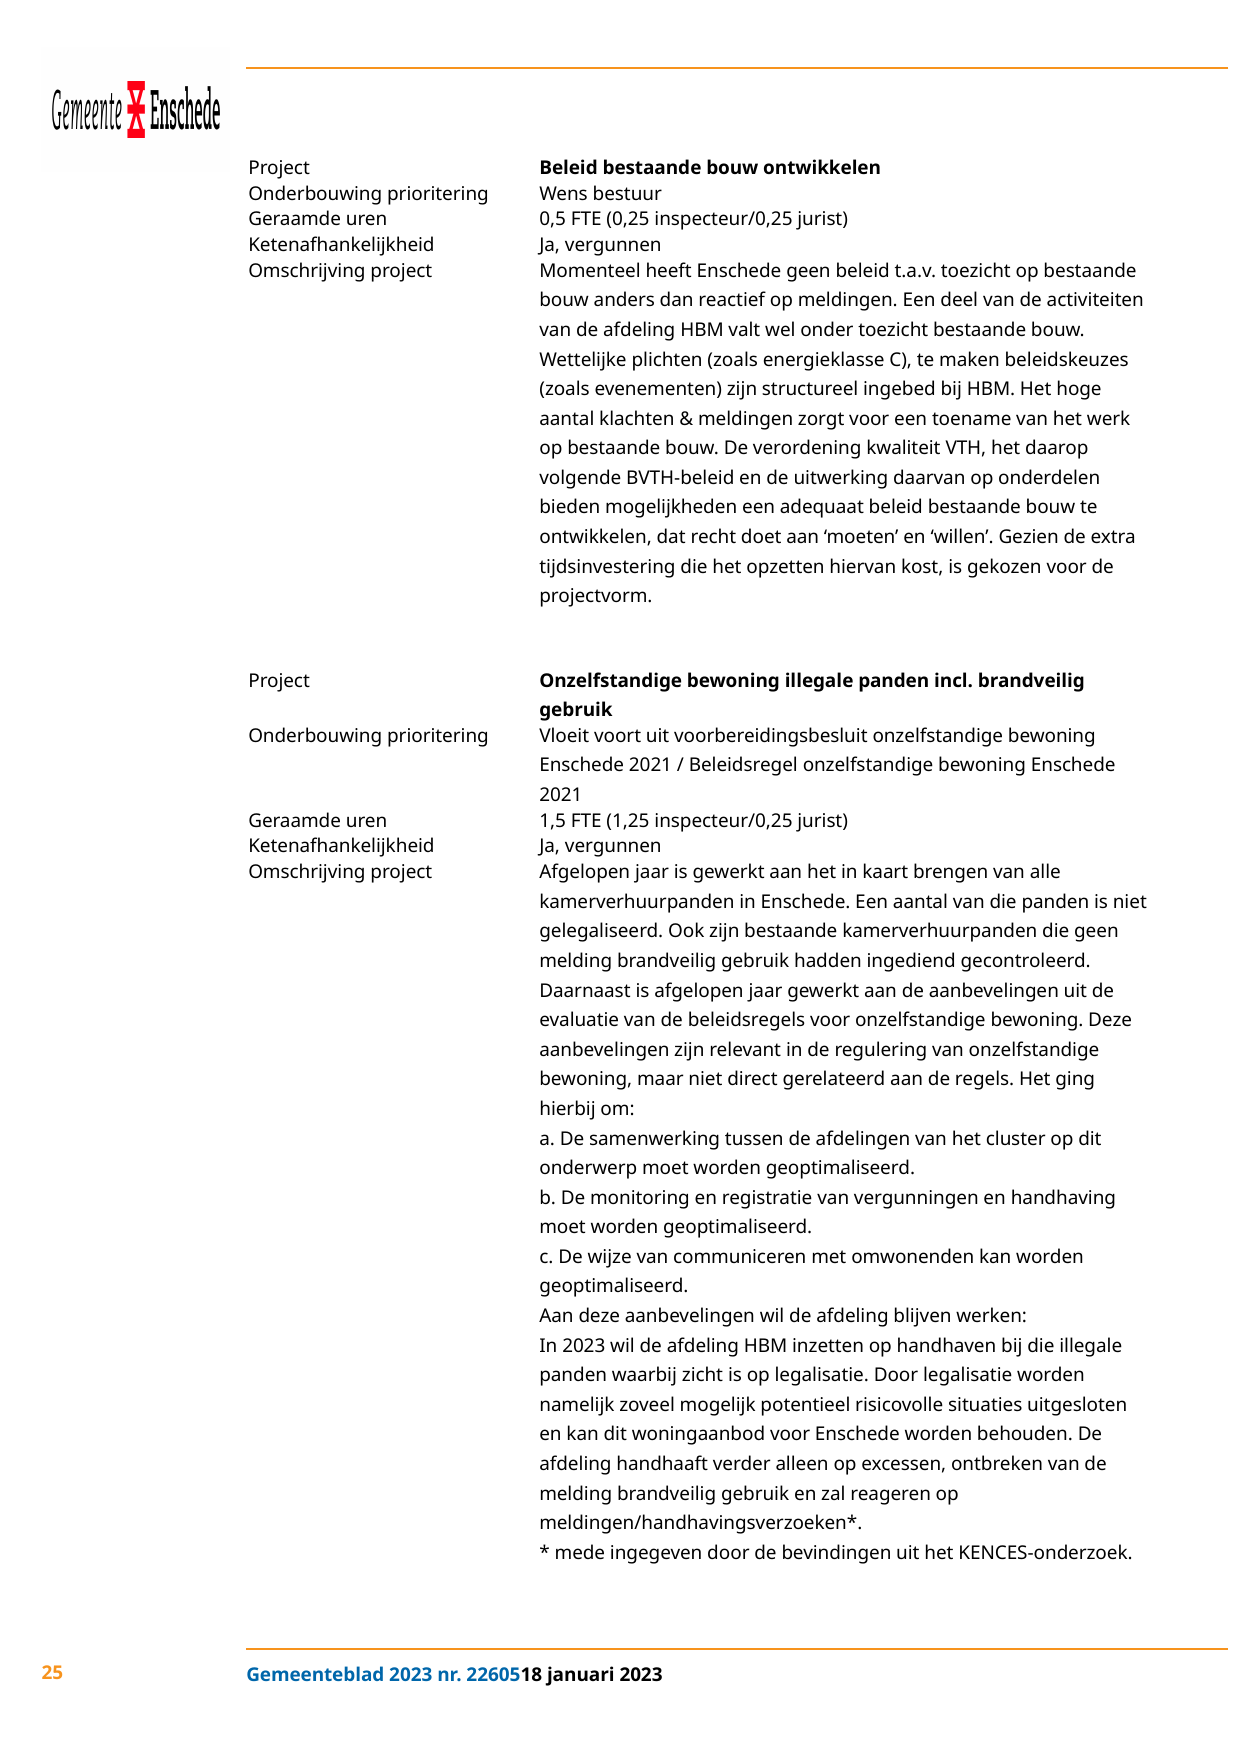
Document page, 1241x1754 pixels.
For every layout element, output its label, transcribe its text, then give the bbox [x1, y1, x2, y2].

table_cell Wens bestuur [539, 180, 1152, 206]
table_cell Vloeit voort uit voorbereidingsbesluit onzelfstandige bewoning Enschede 2021 / Beleidsregel onzelfstandige bewoning Enschede 2021 [539, 722, 1152, 807]
table_cell Omschrijving project [248, 257, 539, 608]
table_cell [248, 608, 539, 634]
table_cell Onderbouwing prioritering [248, 722, 539, 807]
table_cell Momenteel heeft Enschede geen beleid t.a.v. toezicht op bestaande bouw anders dan reactief op meldingen. Een deel van de activiteiten van de afdeling HBM valt wel onder toezicht bestaande bouw. Wettelijke plichten (zoals energieklasse C), te maken beleidskeuzes (zoals evenementen) zijn structureel ingebed bij HBM. Het hoge aantal klachten & meldingen zorgt voor een toename van het werk op bestaande bouw. De verordening kwaliteit VTH, het daarop volgende BVTH-beleid en de uitwerking daarvan op onderdelen bieden mogelijkheden een adequaat beleid bestaande bouw te ontwikkelen, dat recht doet aan ‘moeten’ en ‘willen’. Gezien de extra tijdsinvestering die het opzetten hiervan kost, is gekozen voor de projectvorm. [539, 257, 1152, 608]
table_header Project [248, 154, 539, 180]
table_header Project [248, 667, 539, 722]
table_cell [539, 608, 1152, 634]
table_cell Omschrijving project [248, 859, 539, 1564]
picture [41, 47, 231, 172]
table_cell Geraamde uren [248, 807, 539, 833]
table_cell Ja, vergunnen [539, 833, 1152, 858]
table_cell Onderbouwing prioritering [248, 180, 539, 206]
table_cell Ja, vergunnen [539, 231, 1152, 257]
table_cell 1,5 FTE (1,25 inspecteur/0,25 jurist) [539, 807, 1152, 833]
table_header Beleid bestaande bouw ontwikkelen [539, 154, 1152, 180]
table_cell 0,5 FTE (0,25 inspecteur/0,25 jurist) [539, 206, 1152, 231]
table_cell Ketenafhankelijkheid [248, 833, 539, 858]
table_cell Ketenafhankelijkheid [248, 231, 539, 257]
table_header Onzelfstandige bewoning illegale panden incl. brandveilig gebruik [539, 667, 1152, 722]
table_cell Geraamde uren [248, 206, 539, 231]
table_cell Afgelopen jaar is gewerkt aan het in kaart brengen van alle kamerverhuurpanden in Enschede. Een aantal van die panden is niet gelegaliseerd. Ook zijn bestaande kamerverhuurpanden die geen melding brandveilig gebruik hadden ingediend gecontroleerd. Daarnaast is afgelopen jaar gewerkt aan de aanbevelingen uit de evaluatie van de beleidsregels voor onzelfstandige bewoning. Deze aanbevelingen zijn relevant in de regulering van onzelfstandige bewoning, maar niet direct gerelateerd aan de regels. Het ging hierbij om: a. De samenwerking tussen de afdelingen van het cluster op dit onderwerp moet worden geoptimaliseerd. b. De monitoring en registratie van vergunningen en handhaving moet worden geoptimaliseerd. c. De wijze van communiceren met omwonenden kan worden geoptimaliseerd. Aan deze aanbevelingen wil de afdeling blijven werken: In 2023 wil de afdeling HBM inzetten op handhaven bij die illegale panden waarbij zicht is op legalisatie. Door legalisatie worden namelijk zoveel mogelijk potentieel risicovolle situaties uitgesloten en kan dit woningaanbod voor Enschede worden behouden. De afdeling handhaaft verder alleen op excessen, ontbreken van de melding brandveilig gebruik en zal reageren op meldingen/handhavingsverzoeken*. * mede ingegeven door de bevindingen uit het KENCES-onderzoek. [539, 859, 1152, 1564]
